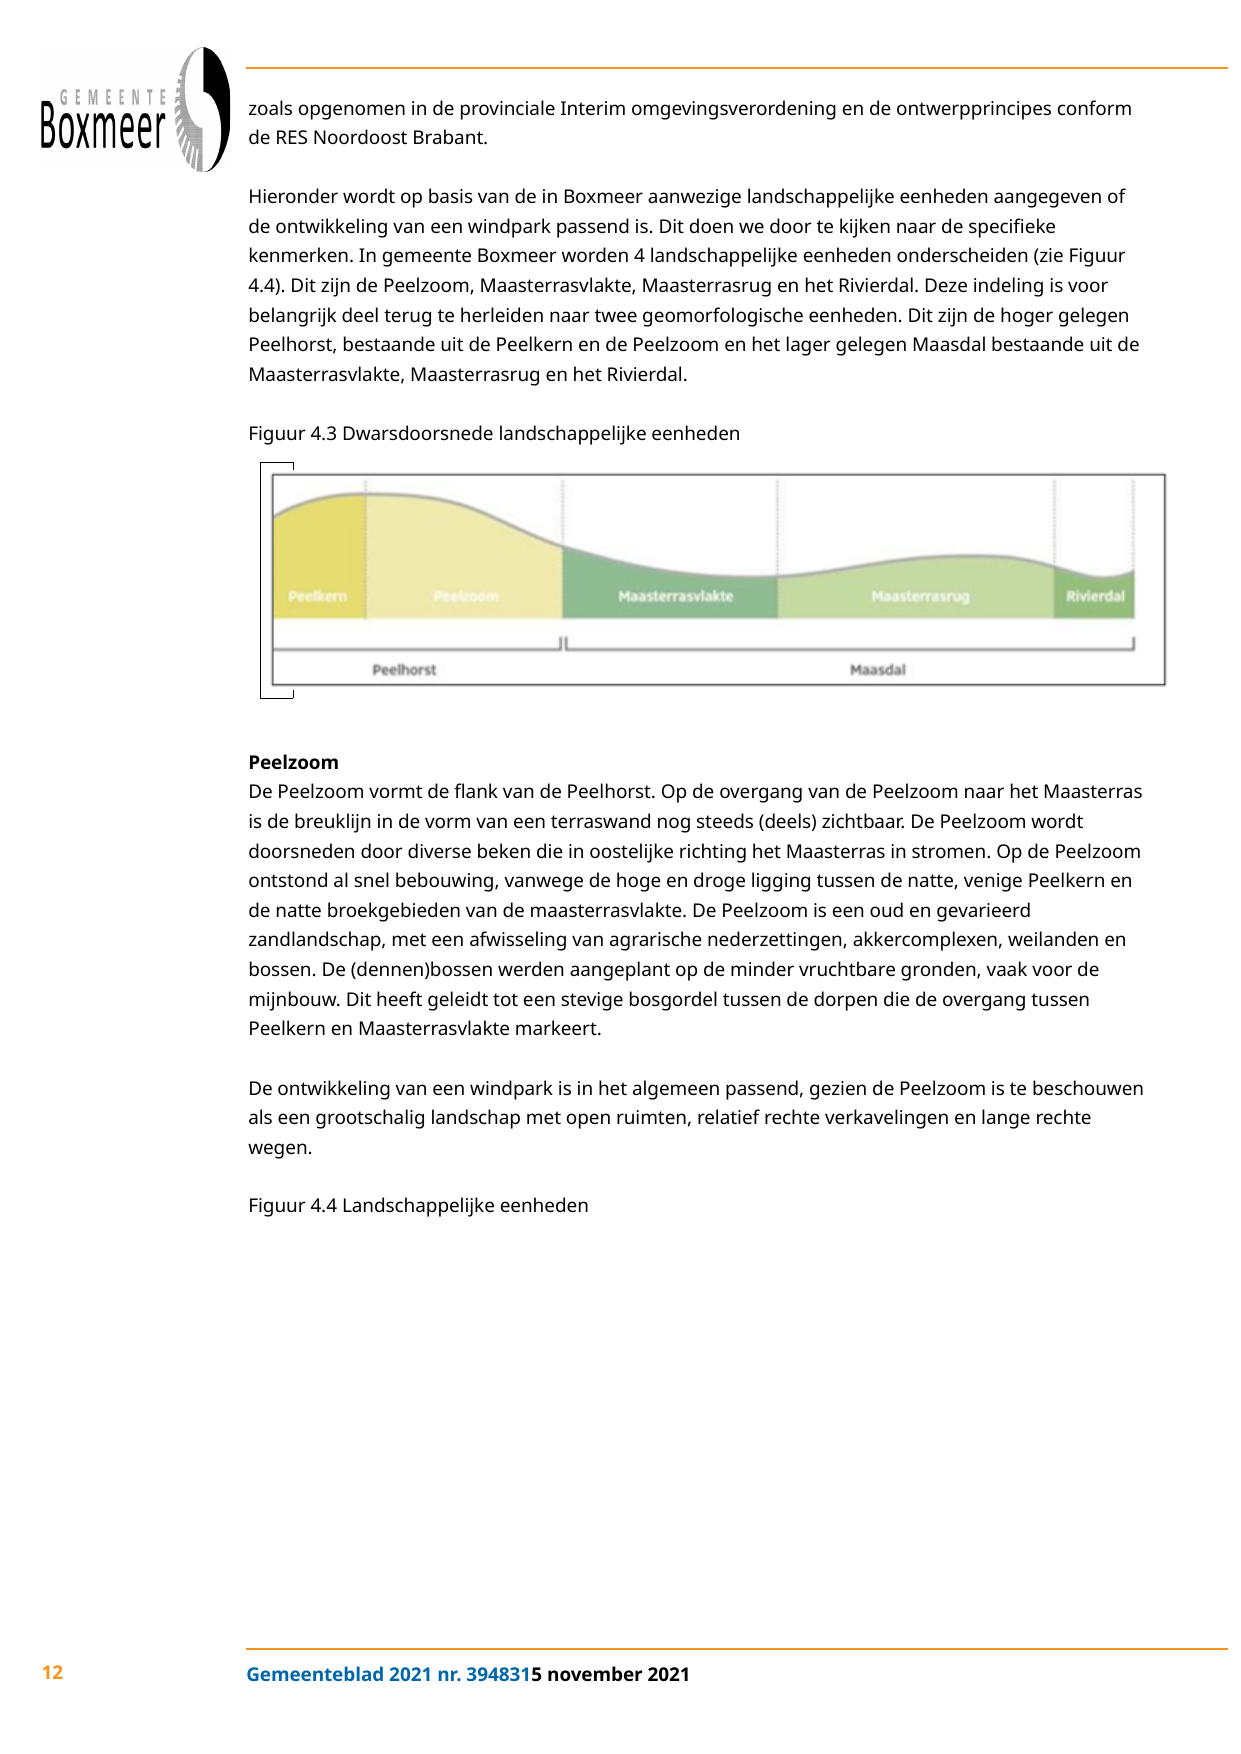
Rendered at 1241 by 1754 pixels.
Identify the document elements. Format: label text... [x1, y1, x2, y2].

text Hieronder wordt op basis van de in Boxmeer aanwezige landschappelijke eenheden aangegeven of de ontwikkeling van een windpark passend is. Dit doen we door te kijken naar de specifieke kenmerken. In gemeente Boxmeer worden 4 landschappelijke eenheden onderscheiden (zie Figuur 4.4). Dit zijn de Peelzoom, Maasterrasvlakte, Maasterrasrug en het Rivierdal. Deze indeling is voor belangrijk deel terug te herleiden naar twee geomorfologische eenheden. Dit zijn de hoger gelegen Peelhorst, bestaande uit de Peelkern en de Peelzoom en het lager gelegen Maasdal bestaande uit de Maasterrasvlakte, Maasterrasrug en het Rivierdal. [248, 183, 1152, 387]
picture [268, 470, 1173, 690]
text zoals opgenomen in de provinciale Interim omgevingsverordening en de ontwerpprincipes conform de RES Noordoost Brabant. [248, 95, 1152, 150]
table_header De ontwikkeling van een windpark is in het algemeen passend, gezien de Peelzoom is te beschouwen als een grootschalig landschap met open ruimten, relatief rechte verkavelingen en lange rechte wegen. [248, 1075, 1152, 1159]
text Figuur 4.4 Landschappelijke eenheden [248, 1192, 1152, 1218]
text Peelzoom [248, 749, 1152, 775]
text De Peelzoom vormt de flank van de Peelhorst. Op de overgang van de Peelzoom naar het Maasterras is de breuklijn in de vorm van een terraswand nog steeds (deels) zichtbaar. De Peelzoom wordt doorsneden door diverse beken die in oostelijke richting het Maasterras in stromen. Op de Peelzoom ontstond al snel bebouwing, vanwege de hoge en droge ligging tussen de natte, venige Peelkern en de natte broekgebieden van de maasterrasvlakte. De Peelzoom is een oud en gevarieerd zandlandschap, met een afwisseling van agrarische nederzettingen, akkercomplexen, weilanden en bossen. De (dennen)bossen werden aangeplant op de minder vruchtbare gronden, vaak voor de mijnbouw. Dit heeft geleidt tot een stevige bosgordel tussen de dorpen die de overgang tussen Peelkern en Maasterrasvlakte markeert. [248, 779, 1152, 1041]
picture [41, 47, 231, 172]
text Figuur 4.3 Dwarsdoorsnede landschappelijke eenheden [248, 420, 1152, 446]
